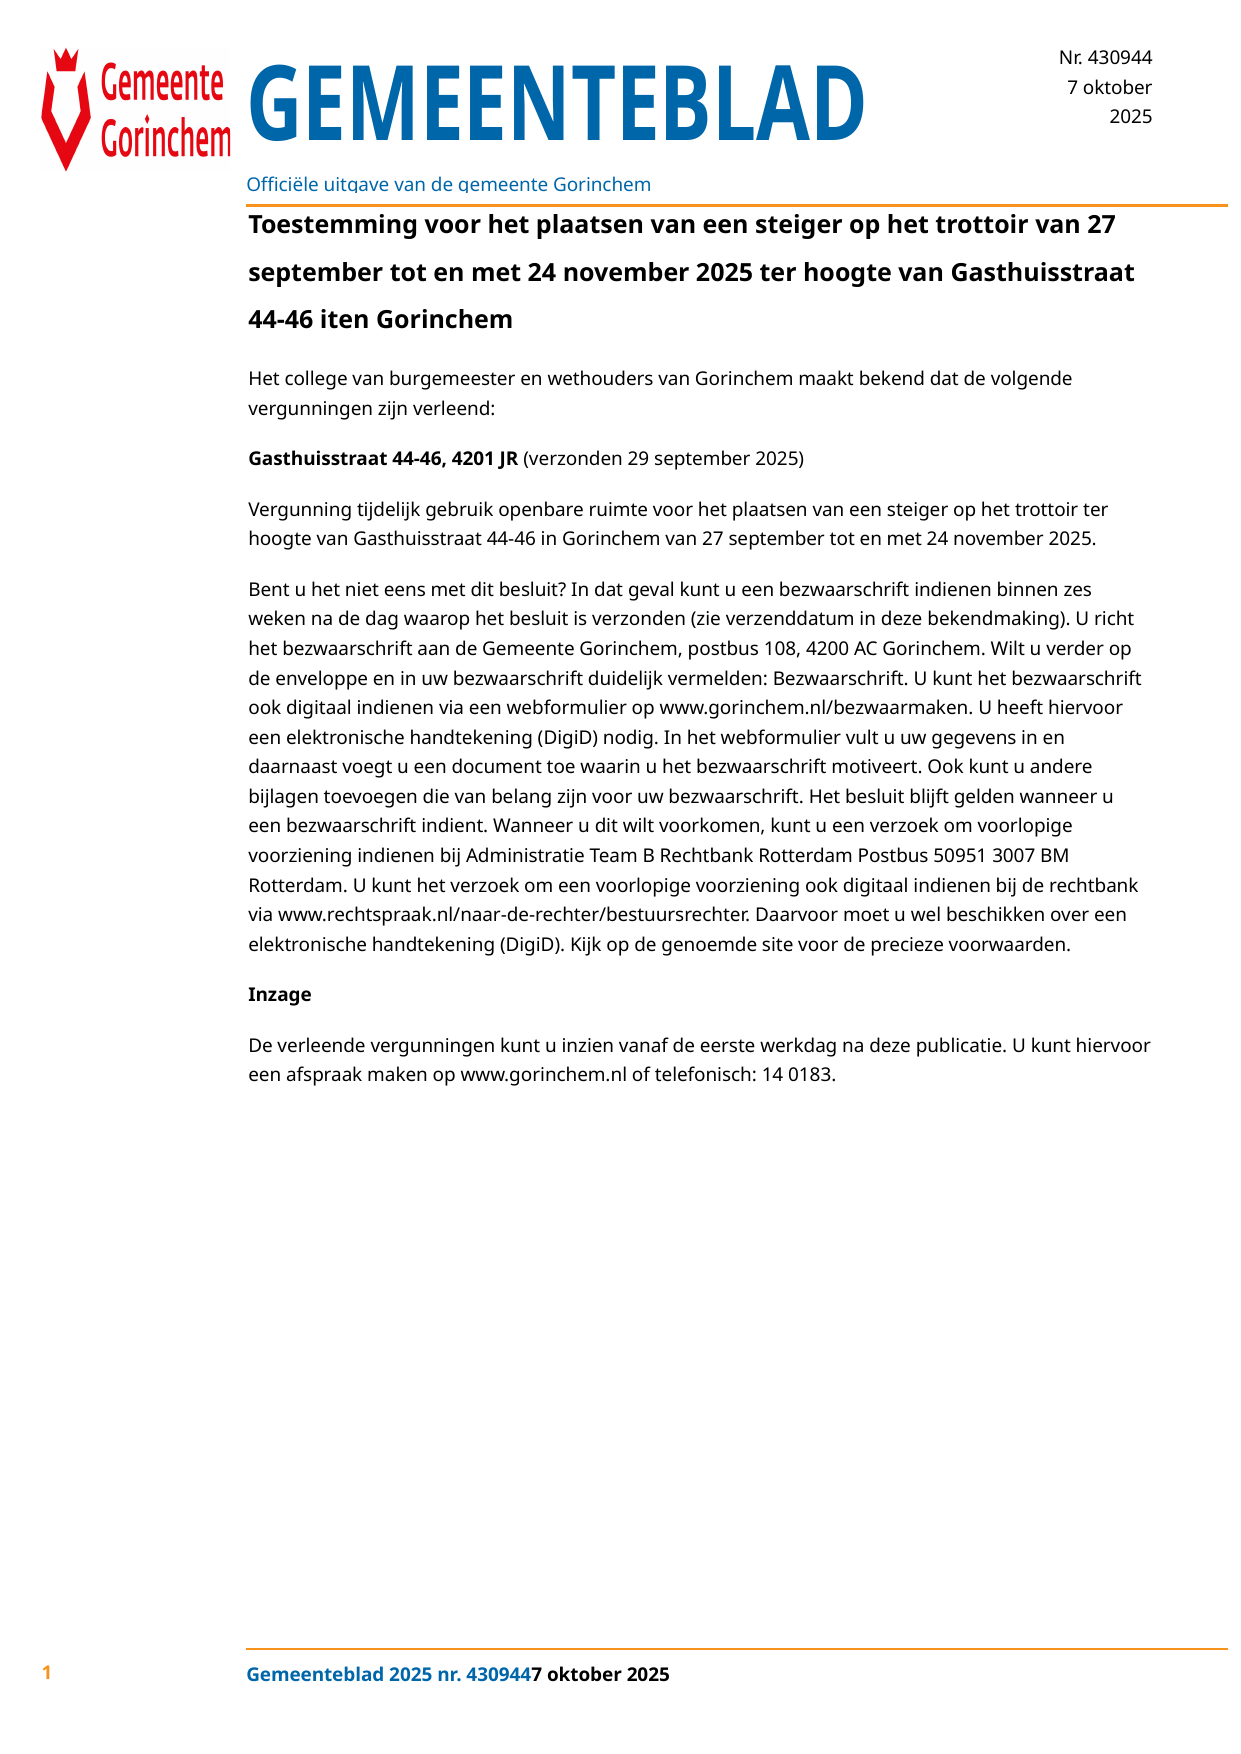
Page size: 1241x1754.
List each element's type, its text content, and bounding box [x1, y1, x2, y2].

picture [41, 47, 231, 172]
text De verleende vergunningen kunt u inzien vanaf de eerste werkdag na deze publicatie. U kunt hiervoor een afspraak maken op www.gorinchem.nl of telefonisch: 14 0183. [248, 1032, 1152, 1087]
text Bent u het niet eens met dit besluit? In dat geval kunt u een bezwaarschrift indienen binnen zes weken na de dag waarop het besluit is verzonden (zie verzenddatum in deze bekendmaking). U richt het bezwaarschrift aan de Gemeente Gorinchem, postbus 108, 4200 AC Gorinchem. Wilt u verder op de enveloppe en in uw bezwaarschrift duidelijk vermelden: Bezwaarschrift. U kunt het bezwaarschrift ook digitaal indienen via een webformulier op www.gorinchem.nl/bezwaarmaken. U heeft hiervoor een elektronische handtekening (DigiD) nodig. In het webformulier vult u uw gegevens in en daarnaast voegt u een document toe waarin u het bezwaarschrift motiveert. Ook kunt u andere bijlagen toevoegen die van belang zijn voor uw bezwaarschrift. Het besluit blijft gelden wanneer u een bezwaarschrift indient. Wanneer u dit wilt voorkomen, kunt u een verzoek om voorlopige voorziening indienen bij Administratie Team B Rechtbank Rotterdam Postbus 50951 3007 BM Rotterdam. U kunt het verzoek om een voorlopige voorziening ook digitaal indienen bij de rechtbank via www.rechtspraak.nl/naar-de-rechter/bestuursrechter. Daarvoor moet u wel beschikken over een elektronische handtekening (DigiD). Kijk op de genoemde site voor de precieze voorwaarden. [248, 576, 1152, 957]
text Toestemming voor het plaatsen van een steiger op het trottoir van 27 september tot en met 24 november 2025 ter hoogte van Gasthuisstraat 44-46 iten Gorinchem [248, 207, 1152, 336]
text Vergunning tijdelijk gebruik openbare ruimte voor het plaatsen van een steiger op het trottoir ter hoogte van Gasthuisstraat 44-46 in Gorinchem van 27 september tot en met 24 november 2025. [248, 496, 1152, 551]
text Gasthuisstraat 44-46, 4201 JR (verzonden 29 september 2025) [248, 446, 1152, 471]
text Het college van burgemeester en wethouders van Gorinchem maakt bekend dat de volgende vergunningen zijn verleend: [248, 366, 1152, 421]
text Inzage [248, 981, 1152, 1007]
